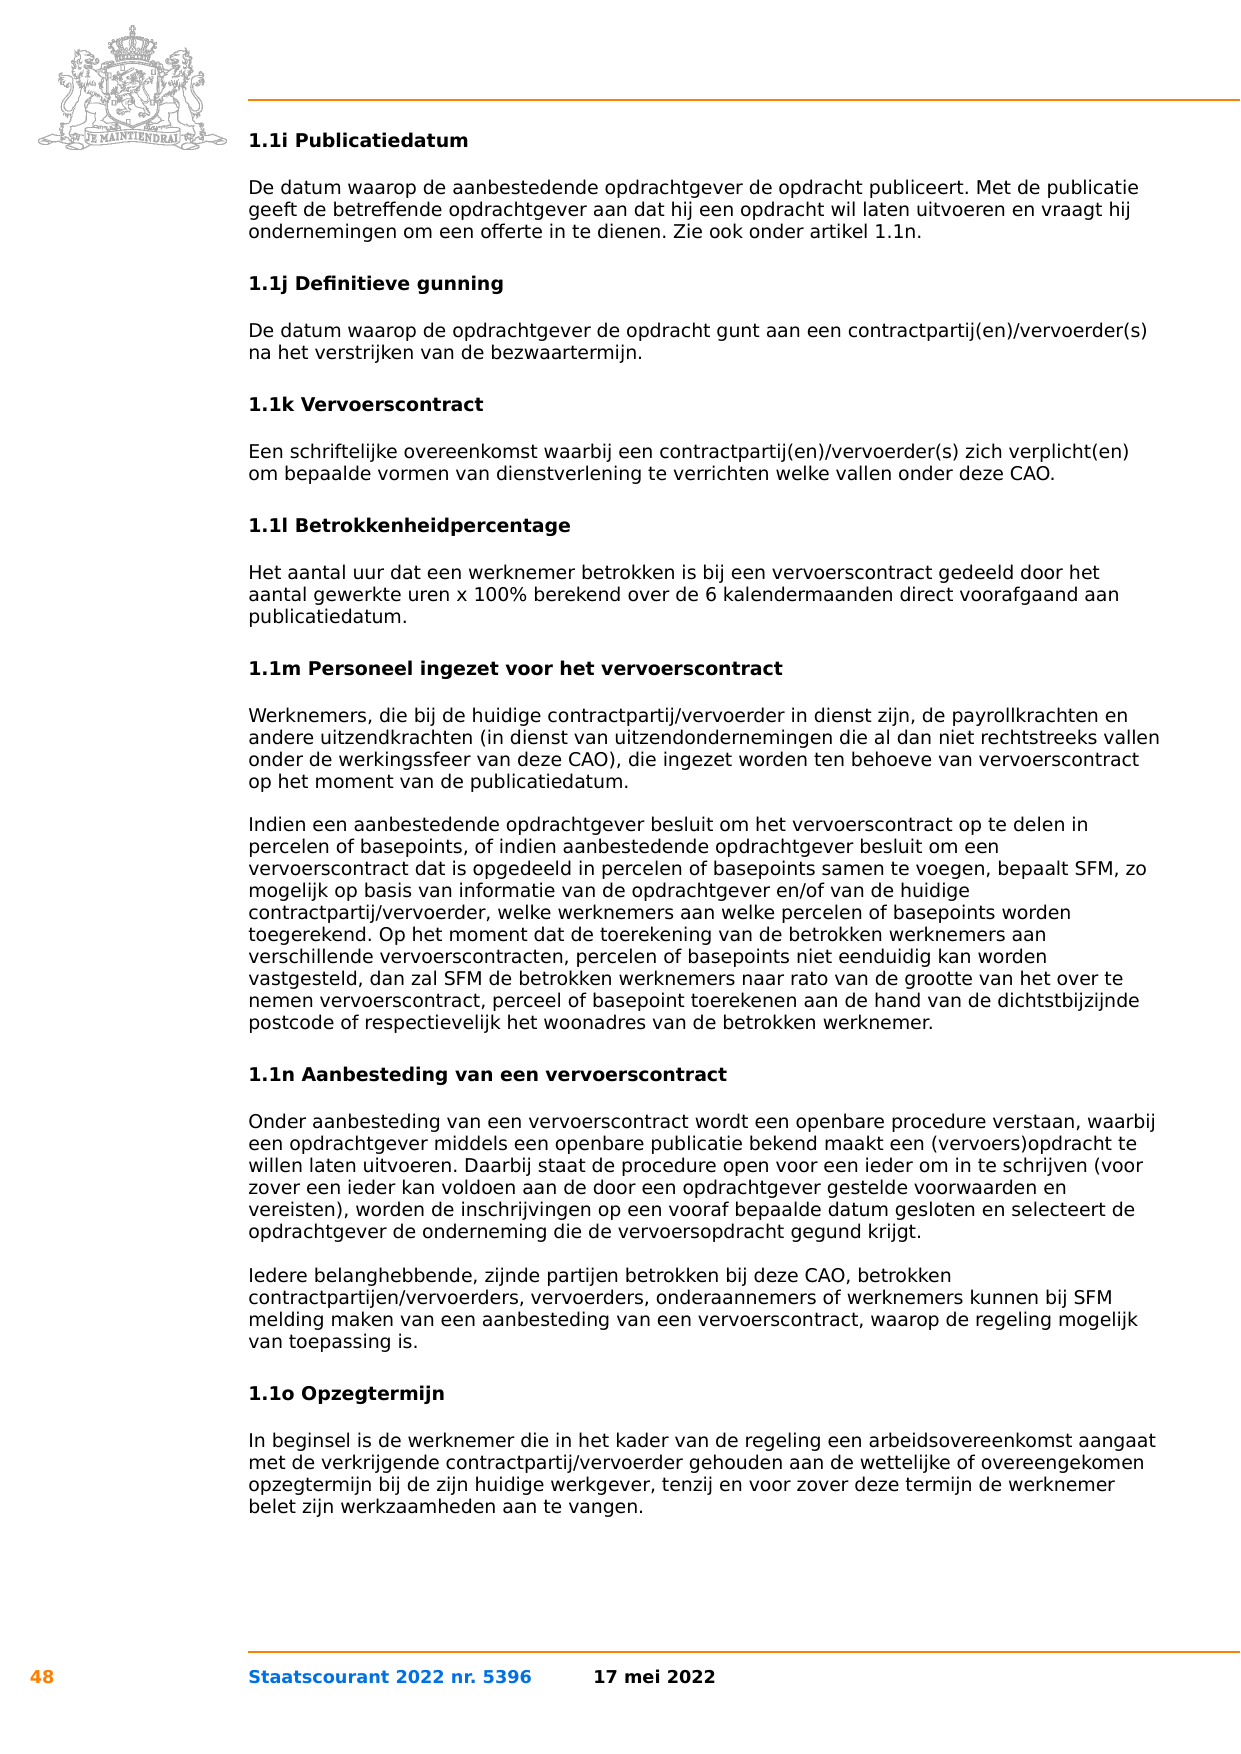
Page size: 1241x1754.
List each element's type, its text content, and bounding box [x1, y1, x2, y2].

subtitle 1.1m Personeel ingezet voor het vervoerscontract [248, 658, 1163, 679]
text De datum waarop de opdrachtgever de opdracht gunt aan een contractpartij(en)/vervoerder(s) na het verstrijken van de bezwaartermijn. [248, 320, 1163, 364]
subtitle 1.1n Aanbesteding van een vervoerscontract [248, 1064, 1163, 1086]
subtitle 1.1o Opzegtermijn [248, 1383, 1163, 1405]
picture [38, 25, 227, 150]
text Het aantal uur dat een werknemer betrokken is bij een vervoerscontract gedeeld door het aantal gewerkte uren x 100% berekend over de 6 kalendermaanden direct voorafgaand aan publicatiedatum. [248, 562, 1163, 628]
text Indien een aanbestedende opdrachtgever besluit om het vervoerscontract op te delen in percelen of basepoints, of indien aanbestedende opdrachtgever besluit om een vervoerscontract dat is opgedeeld in percelen of basepoints samen te voegen, bepaalt SFM, zo mogelijk op basis van informatie van de opdrachtgever en/of van de huidige contractpartij/vervoerder, welke werknemers aan welke percelen of basepoints worden toegerekend. Op het moment dat de toerekening van de betrokken werknemers aan verschillende vervoerscontracten, percelen of basepoints niet eenduidig kan worden vastgesteld, dan zal SFM de betrokken werknemers naar rato van de grootte van het over te nemen vervoerscontract, perceel of basepoint toerekenen aan de hand van de dichtstbijzijnde postcode of respectievelijk het woonadres van de betrokken werknemer. [248, 814, 1163, 1034]
text De datum waarop de aanbestedende opdrachtgever de opdracht publiceert. Met de publicatie geeft de betreffende opdrachtgever aan dat hij een opdracht wil laten uitvoeren en vraagt hij ondernemingen om een offerte in te dienen. Zie ook onder artikel 1.1n. [248, 177, 1163, 243]
text Een schriftelijke overeenkomst waarbij een contractpartij(en)/vervoerder(s) zich verplicht(en) om bepaalde vormen van dienstverlening te verrichten welke vallen onder deze CAO. [248, 441, 1163, 485]
subtitle 1.1i Publicatiedatum [248, 130, 1163, 152]
text Werknemers, die bij de huidige contractpartij/vervoerder in dienst zijn, de payrollkrachten en andere uitzendkrachten (in dienst van uitzendondernemingen die al dan niet rechtstreeks vallen onder de werkingssfeer van deze CAO), die ingezet worden ten behoeve van vervoerscontract op het moment van de publicatiedatum. [248, 704, 1163, 792]
subtitle 1.1j Definitieve gunning [248, 273, 1163, 295]
text Iedere belanghebbende, zijnde partijen betrokken bij deze CAO, betrokken contractpartijen/vervoerders, vervoerders, onderaannemers of werknemers kunnen bij SFM melding maken van een aanbesteding van een vervoerscontract, waarop de regeling mogelijk van toepassing is. [248, 1265, 1163, 1353]
subtitle 1.1l Betrokkenheidpercentage [248, 515, 1163, 537]
text In beginsel is de werknemer die in het kader van de regeling een arbeidsovereenkomst aangaat met de verkrijgende contractpartij/vervoerder gehouden aan de wettelijke of overeengekomen opzegtermijn bij de zijn huidige werkgever, tenzij en voor zover deze termijn de werknemer belet zijn werkzaamheden aan te vangen. [248, 1430, 1163, 1518]
subtitle 1.1k Vervoerscontract [248, 394, 1163, 416]
text Onder aanbesteding van een vervoerscontract wordt een openbare procedure verstaan, waarbij een opdrachtgever middels een openbare publicatie bekend maakt een (vervoers)opdracht te willen laten uitvoeren. Daarbij staat de procedure open voor een ieder om in te schrijven (voor zover een ieder kan voldoen aan de door een opdrachtgever gestelde voorwaarden en vereisten), worden de inschrijvingen op een vooraf bepaalde datum gesloten en selecteert de opdrachtgever de onderneming die de vervoersopdracht gegund krijgt. [248, 1111, 1163, 1243]
